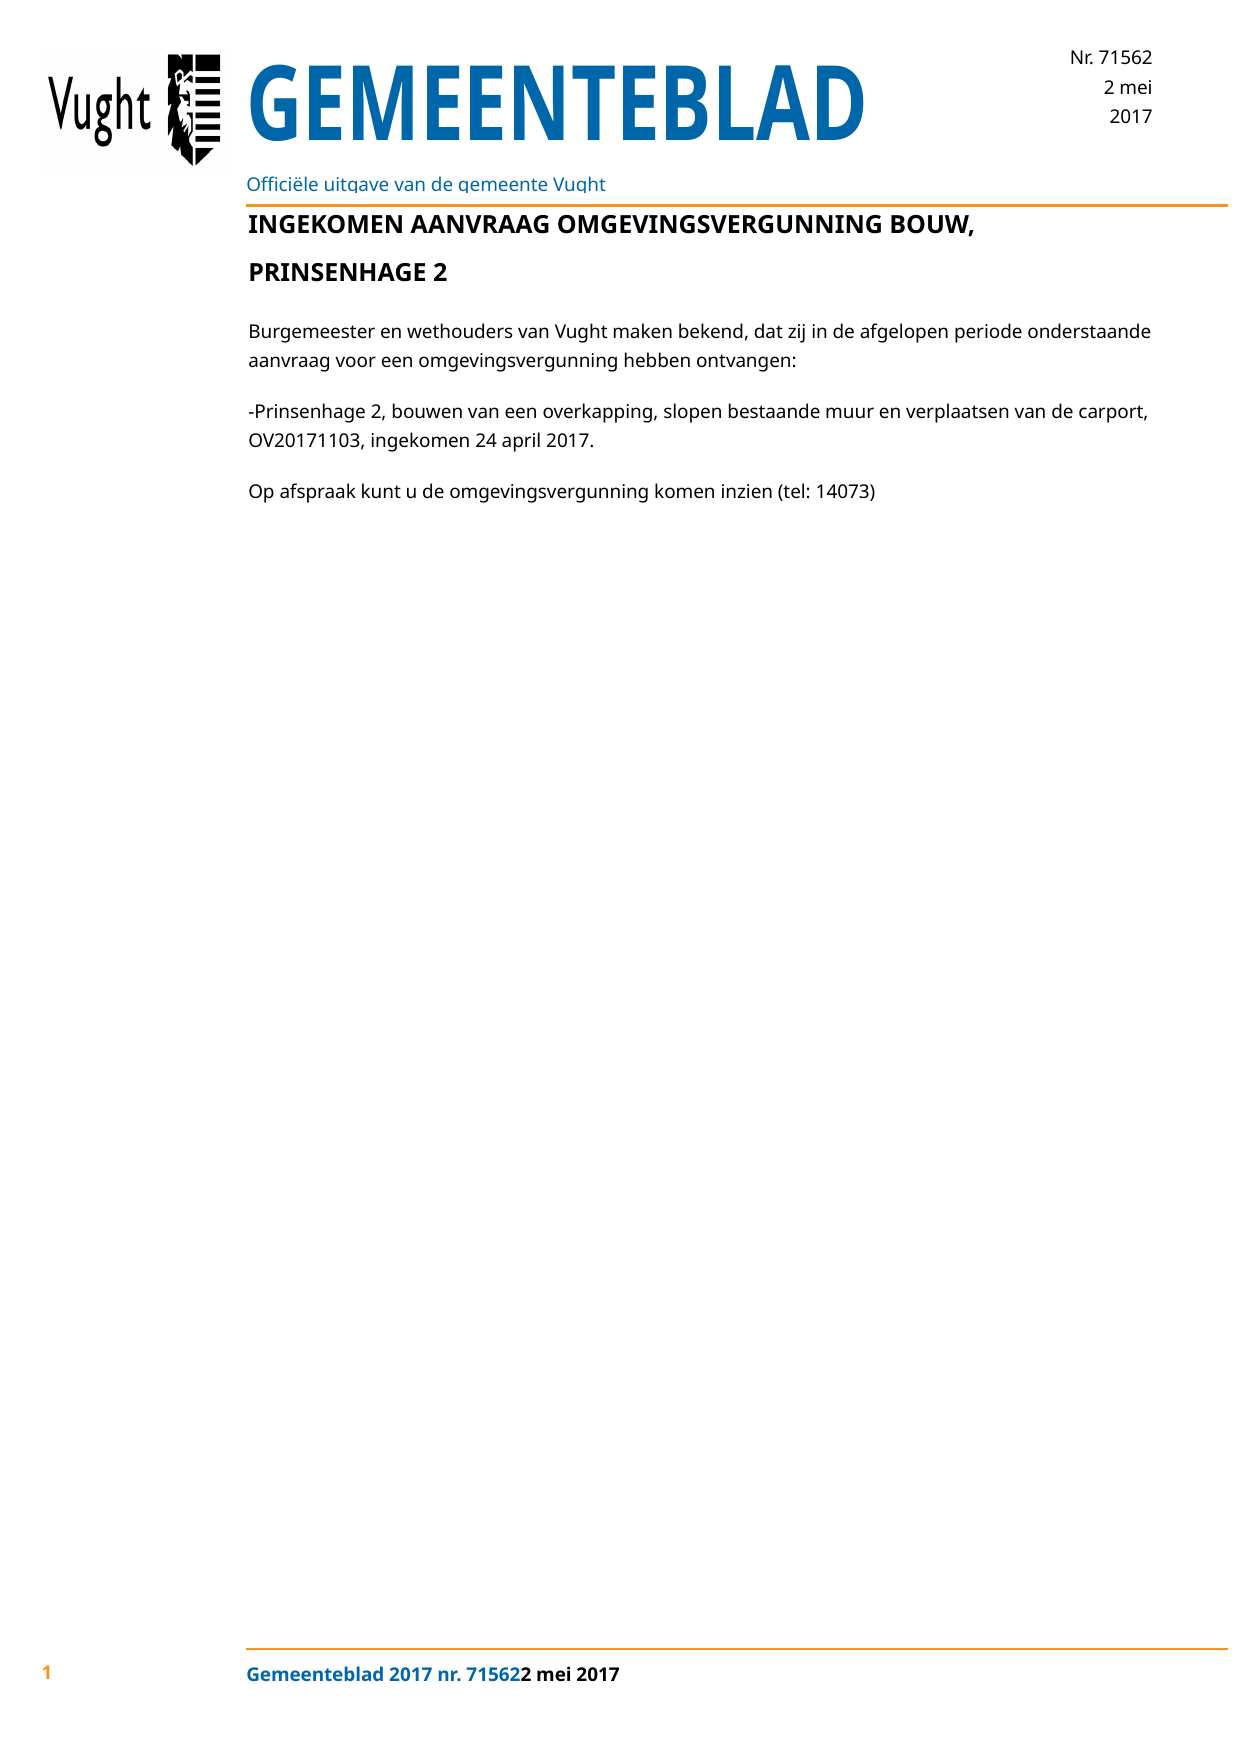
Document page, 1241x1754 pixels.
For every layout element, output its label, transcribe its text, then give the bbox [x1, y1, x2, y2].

text Op afspraak kunt u de omgevingsvergunning komen inzien (tel: 14073) [248, 478, 1152, 504]
text INGEKOMEN AANVRAAG OMGEVINGSVERGUNNING BOUW, PRINSENHAGE 2 [248, 207, 1152, 288]
picture [41, 47, 231, 172]
text -Prinsenhage 2, bouwen van een overkapping, slopen bestaande muur en verplaatsen van de carport, OV20171103, ingekomen 24 april 2017. [248, 398, 1152, 453]
text Burgemeester en wethouders van Vught maken bekend, dat zij in de afgelopen periode onderstaande aanvraag voor een omgevingsvergunning hebben ontvangen: [248, 318, 1152, 373]
